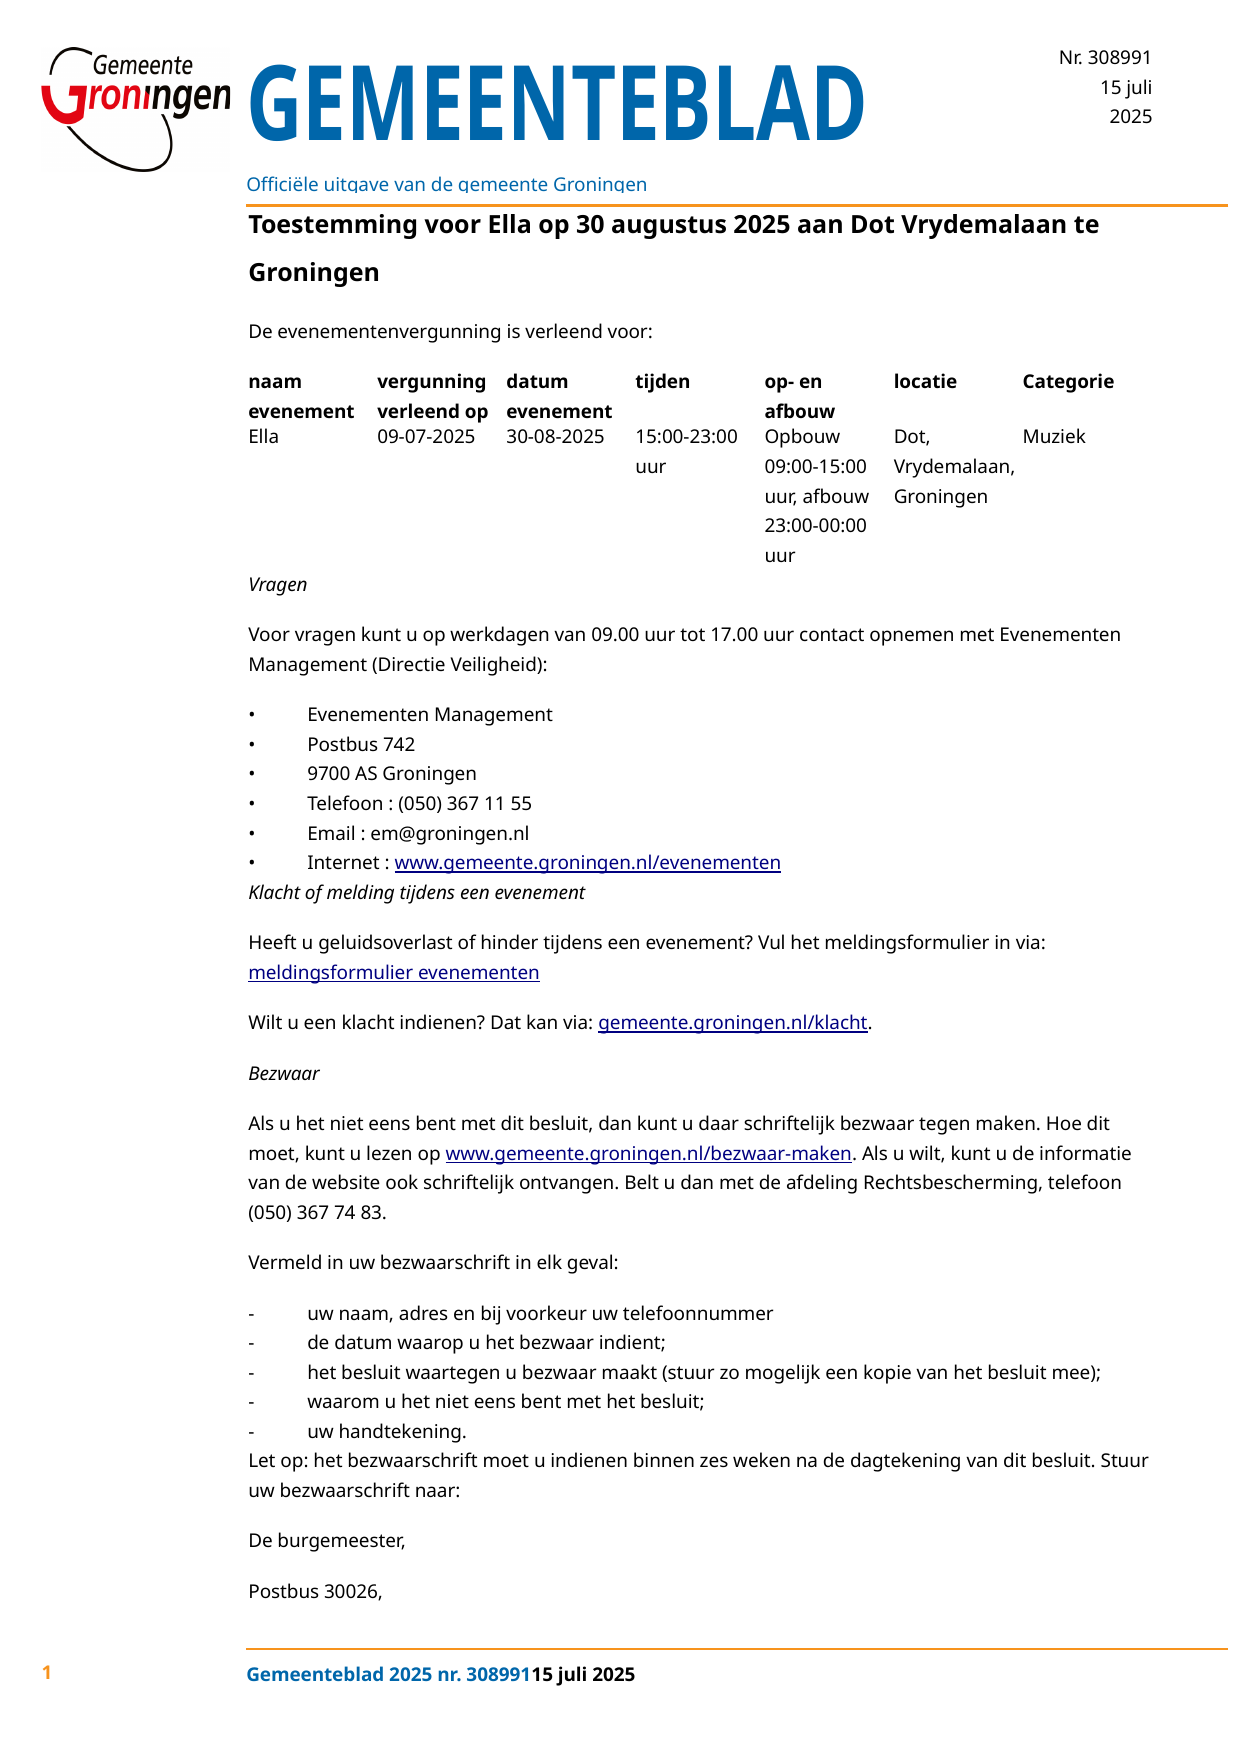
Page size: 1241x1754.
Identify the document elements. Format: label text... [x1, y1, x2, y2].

text Als u het niet eens bent met dit besluit, dan kunt u daar schriftelijk bezwaar tegen maken. Hoe dit moet, kunt u lezen op www.gemeente.groningen.nl/bezwaar-maken. Als u wilt, kunt u de informatie van de website ook schriftelijk ontvangen. Belt u dan met de afdeling Rechtsbescherming, telefoon (050) 367 74 83. [248, 1110, 1152, 1225]
text Toestemming voor Ella op 30 augustus 2025 aan Dot Vrydemalaan te Groningen [248, 207, 1152, 288]
list de datum waarop u het bezwaar indient; [248, 1329, 1152, 1355]
list Evenementen Management [248, 701, 1152, 727]
picture [41, 47, 231, 172]
list Internet : www.gemeente.groningen.nl/evenementen [248, 849, 1152, 875]
table_header Categorie [1023, 369, 1152, 424]
text Postbus 30026, [248, 1578, 1152, 1604]
text Bezwaar [248, 1060, 1152, 1086]
table_header naam evenement [248, 369, 377, 424]
list uw naam, adres en bij voorkeur uw telefoonnummer [248, 1300, 1152, 1326]
table_cell Ella [248, 424, 377, 568]
text De burgemeester, [248, 1528, 1152, 1553]
text Vragen [248, 571, 1152, 597]
table_cell 09-07-2025 [377, 424, 506, 568]
list Email : em@groningen.nl [248, 820, 1152, 846]
list Telefoon : (050) 367 11 55 [248, 790, 1152, 816]
table_header tijden [635, 369, 764, 424]
text Wilt u een klacht indienen? Dat kan via: gemeente.groningen.nl/klacht. [248, 1009, 1152, 1035]
list uw handtekening. [248, 1418, 1152, 1444]
text Let op: het bezwaarschrift moet u indienen binnen zes weken na de dagtekening van dit besluit. Stuur uw bezwaarschrift naar: [248, 1448, 1152, 1503]
list het besluit waartegen u bezwaar maakt (stuur zo mogelijk een kopie van het besluit mee); [248, 1359, 1152, 1385]
table_header vergunning verleend op [377, 369, 506, 424]
table_cell Opbouw 09:00-15:00 uur, afbouw 23:00-00:00 uur [764, 424, 893, 568]
text Klacht of melding tijdens een evenement [248, 879, 1152, 905]
table_header locatie [894, 369, 1022, 424]
text Voor vragen kunt u op werkdagen van 09.00 uur tot 17.00 uur contact opnemen met Evenementen Management (Directie Veiligheid): [248, 621, 1152, 677]
text Vermeld in uw bezwaarschrift in elk geval: [248, 1249, 1152, 1275]
table_cell 30-08-2025 [506, 424, 635, 568]
list waarom u het niet eens bent met het besluit; [248, 1388, 1152, 1414]
text Heeft u geluidsoverlast of hinder tijdens een evenement? Vul het meldingsformulier in via: meldingsformulier evenementen [248, 929, 1152, 985]
table_cell Dot, Vrydemalaan, Groningen [894, 424, 1022, 568]
table_header op- en afbouw [764, 369, 893, 424]
text De evenementenvergunning is verleend voor: [248, 318, 1152, 344]
list Postbus 742 [248, 731, 1152, 757]
table_cell Muziek [1023, 424, 1152, 568]
table_cell 15:00-23:00 uur [635, 424, 764, 568]
list 9700 AS Groningen [248, 761, 1152, 786]
table_header datum evenement [506, 369, 635, 424]
